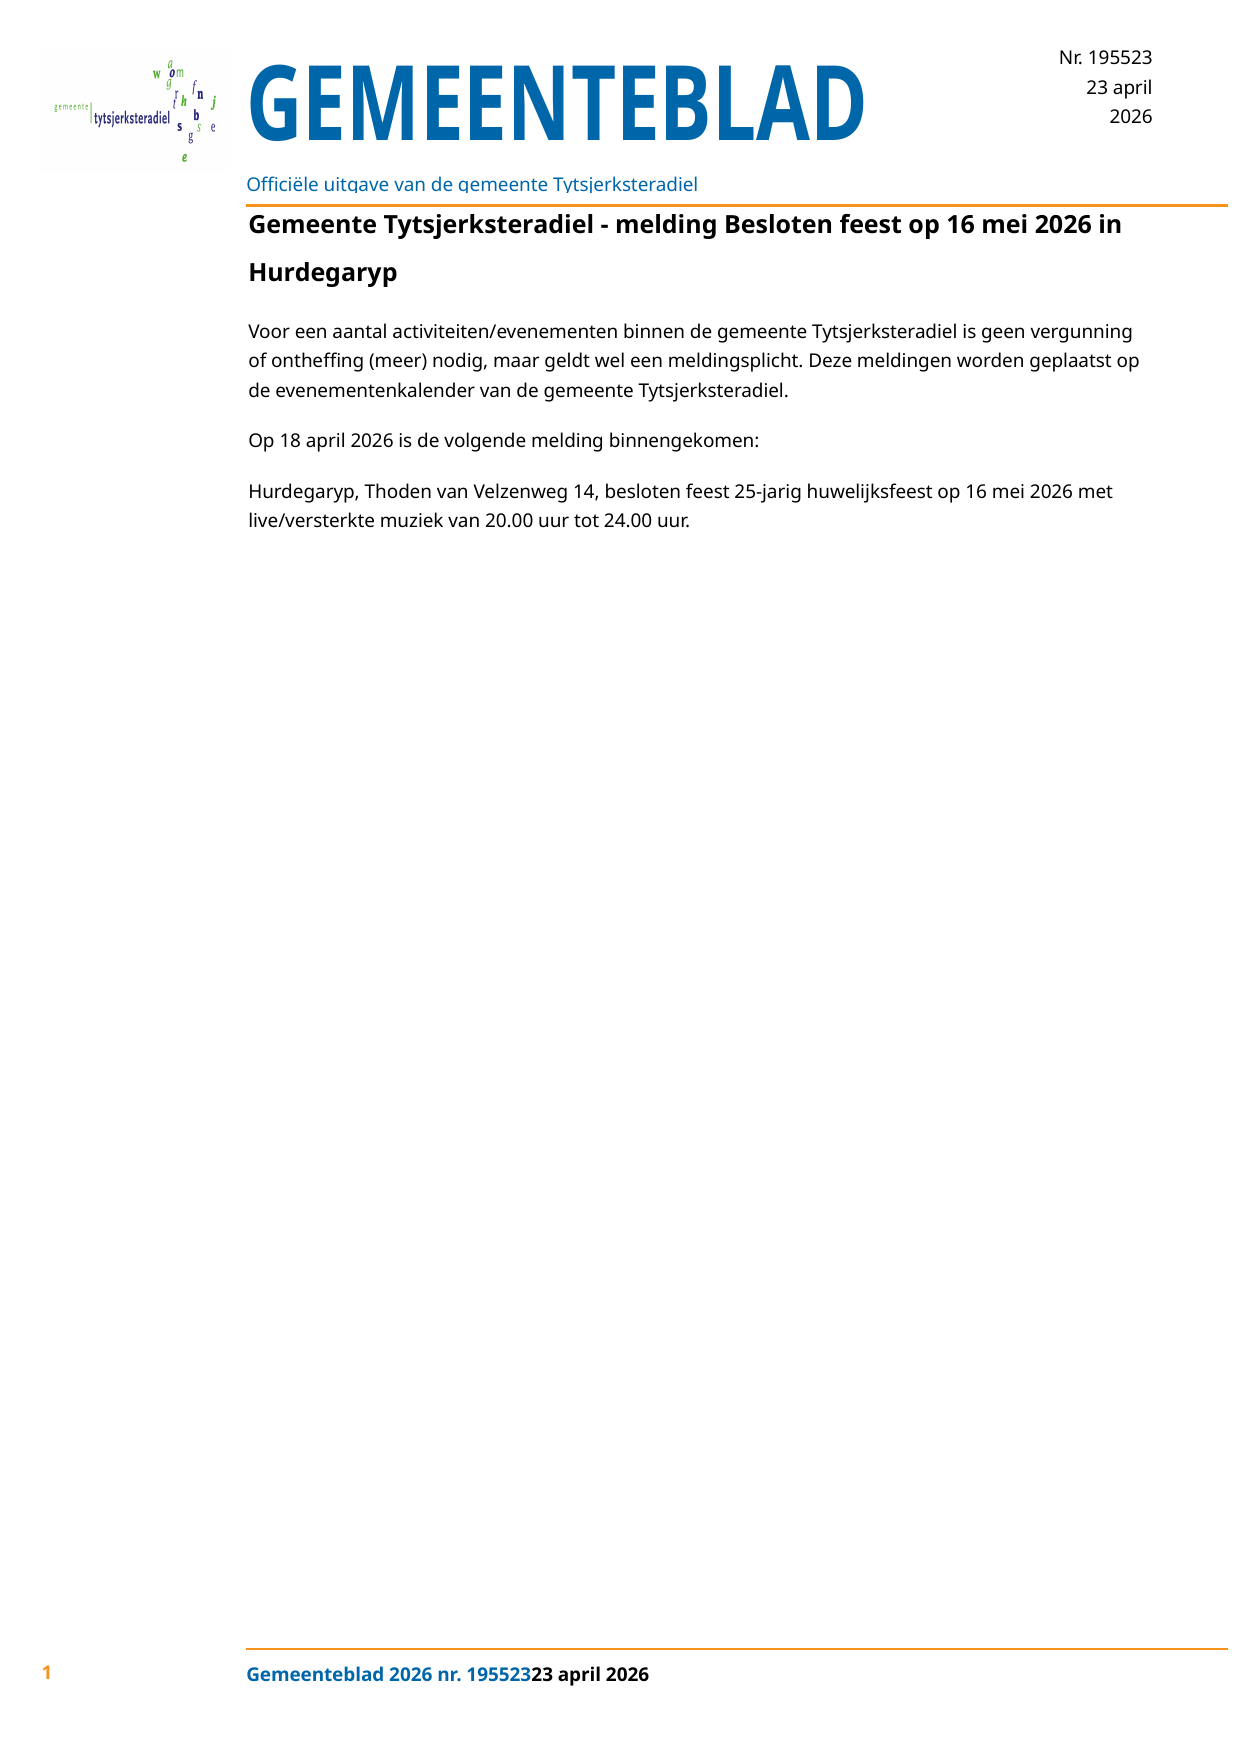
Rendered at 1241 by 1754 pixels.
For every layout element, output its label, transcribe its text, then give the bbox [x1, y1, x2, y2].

text Op 18 april 2026 is de volgende melding binnengekomen: [248, 427, 1152, 453]
text Voor een aantal activiteiten/evenementen binnen de gemeente Tytsjerksteradiel is geen vergunning of ontheffing (meer) nodig, maar geldt wel een meldingsplicht. Deze meldingen worden geplaatst op de evenementenkalender van de gemeente Tytsjerksteradiel. [248, 318, 1152, 403]
text Gemeente Tytsjerksteradiel - melding Besloten feest op 16 mei 2026 in Hurdegaryp [248, 207, 1152, 288]
picture [41, 47, 231, 172]
text Hurdegaryp, Thoden van Velzenweg 14, besloten feest 25-jarig huwelijksfeest op 16 mei 2026 met live/versterkte muziek van 20.00 uur tot 24.00 uur. [248, 478, 1152, 533]
